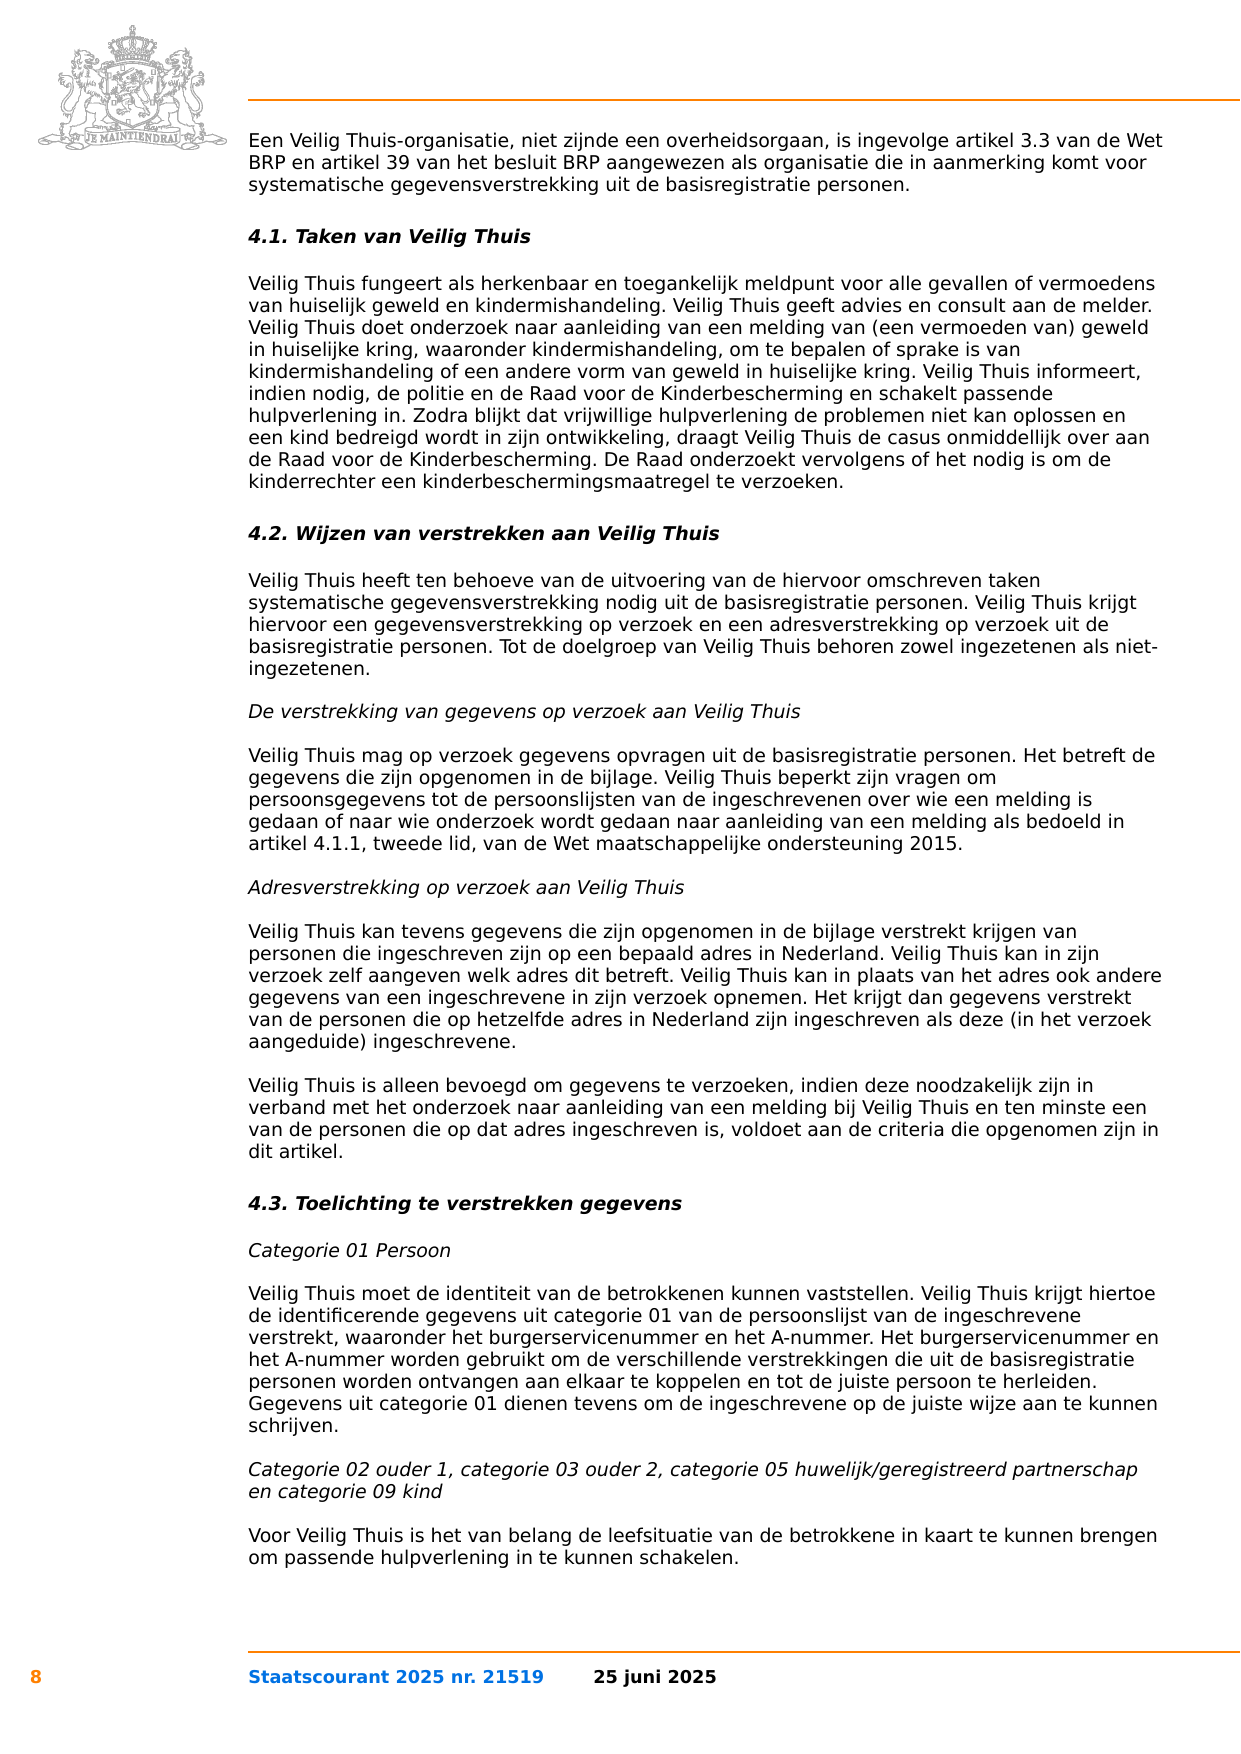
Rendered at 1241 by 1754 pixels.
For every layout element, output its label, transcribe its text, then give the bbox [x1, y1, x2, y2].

text Veilig Thuis heeft ten behoeve van de uitvoering van de hiervoor omschreven taken systematische gegevensverstrekking nodig uit de basisregistratie personen. Veilig Thuis krijgt hiervoor een gegevensverstrekking op verzoek en een adresverstrekking op verzoek uit de basisregistratie personen. Tot de doelgroep van Veilig Thuis behoren zowel ingezetenen als niet-ingezetenen. [248, 569, 1163, 679]
subtitle 4.1. Taken van Veilig Thuis [248, 226, 1163, 248]
text Veilig Thuis mag op verzoek gegevens opvragen uit de basisregistratie personen. Het betreft de gegevens die zijn opgenomen in de bijlage. Veilig Thuis beperkt zijn vragen om persoonsgegevens tot de persoonslijsten van de ingeschrevenen over wie een melding is gedaan of naar wie onderzoek wordt gedaan naar aanleiding van een melding als bedoeld in artikel 4.1.1, tweede lid, van de Wet maatschappelijke ondersteuning 2015. [248, 745, 1163, 855]
subtitle De verstrekking van gegevens op verzoek aan Veilig Thuis [248, 701, 1163, 723]
text Veilig Thuis is alleen bevoegd om gegevens te verzoeken, indien deze noodzakelijk zijn in verband met het onderzoek naar aanleiding van een melding bij Veilig Thuis en ten minste een van de personen die op dat adres ingeschreven is, voldoet aan de criteria die opgenomen zijn in dit artikel. [248, 1074, 1163, 1162]
subtitle Categorie 02 ouder 1, categorie 03 ouder 2, categorie 05 huwelijk/geregistreerd partnerschap en categorie 09 kind [248, 1459, 1163, 1503]
text Een Veilig Thuis-organisatie, niet zijnde een overheidsorgaan, is ingevolge artikel 3.3 van de Wet BRP en artikel 39 van het besluit BRP aangewezen als organisatie die in aanmerking komt voor systematische gegevensverstrekking uit de basisregistratie personen. [248, 130, 1163, 196]
text Voor Veilig Thuis is het van belang de leefsituatie van de betrokkene in kaart te kunnen brengen om passende hulpverlening in te kunnen schakelen. [248, 1525, 1163, 1569]
picture [38, 25, 227, 150]
subtitle Adresverstrekking op verzoek aan Veilig Thuis [248, 877, 1163, 899]
text Veilig Thuis kan tevens gegevens die zijn opgenomen in de bijlage verstrekt krijgen van personen die ingeschreven zijn op een bepaald adres in Nederland. Veilig Thuis kan in zijn verzoek zelf aangeven welk adres dit betreft. Veilig Thuis kan in plaats van het adres ook andere gegevens van een ingeschrevene in zijn verzoek opnemen. Het krijgt dan gegevens verstrekt van de personen die op hetzelfde adres in Nederland zijn ingeschreven als deze (in het verzoek aangeduide) ingeschrevene. [248, 921, 1163, 1053]
text Veilig Thuis fungeert als herkenbaar en toegankelijk meldpunt voor alle gevallen of vermoedens van huiselijk geweld en kindermishandeling. Veilig Thuis geeft advies en consult aan de melder. Veilig Thuis doet onderzoek naar aanleiding van een melding van (een vermoeden van) geweld in huiselijke kring, waaronder kindermishandeling, om te bepalen of sprake is van kindermishandeling of een andere vorm van geweld in huiselijke kring. Veilig Thuis informeert, indien nodig, de politie en de Raad voor de Kinderbescherming en schakelt passende hulpverlening in. Zodra blijkt dat vrijwillige hulpverlening de problemen niet kan oplossen en een kind bedreigd wordt in zijn ontwikkeling, draagt Veilig Thuis de casus onmiddellijk over aan de Raad voor de Kinderbescherming. De Raad onderzoekt vervolgens of het nodig is om de kinderrechter een kinderbeschermingsmaatregel te verzoeken. [248, 273, 1163, 493]
subtitle 4.3. Toelichting te verstrekken gegevens [248, 1192, 1163, 1214]
subtitle Categorie 01 Persoon [248, 1239, 1163, 1261]
subtitle 4.2. Wijzen van verstrekken aan Veilig Thuis [248, 523, 1163, 544]
text Veilig Thuis moet de identiteit van de betrokkenen kunnen vaststellen. Veilig Thuis krijgt hiertoe de identificerende gegevens uit categorie 01 van de persoonslijst van de ingeschrevene verstrekt, waaronder het burgerservicenummer en het A-nummer. Het burgerservicenummer en het A-nummer worden gebruikt om de verschillende verstrekkingen die uit de basisregistratie personen worden ontvangen aan elkaar te koppelen en tot de juiste persoon te herleiden. Gegevens uit categorie 01 dienen tevens om de ingeschrevene op de juiste wijze aan te kunnen schrijven. [248, 1283, 1163, 1437]
